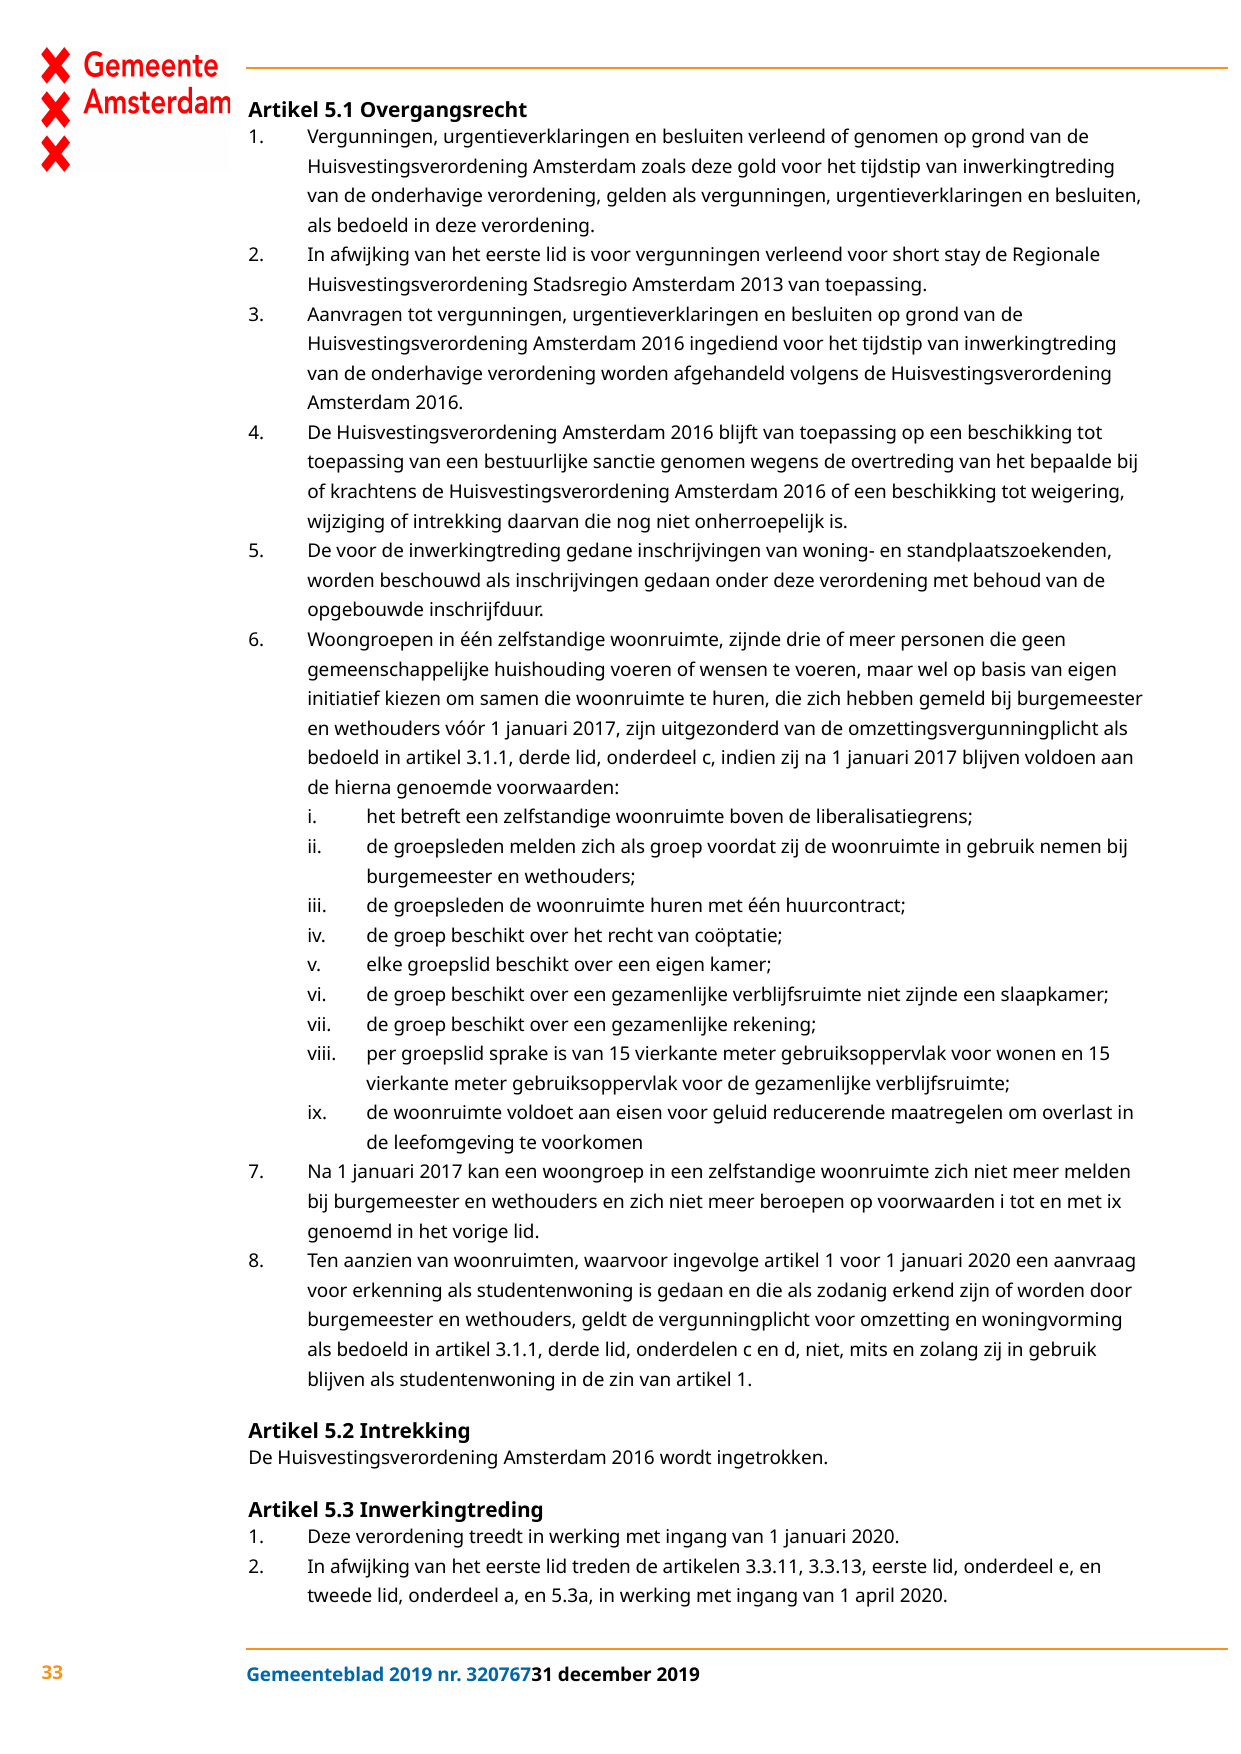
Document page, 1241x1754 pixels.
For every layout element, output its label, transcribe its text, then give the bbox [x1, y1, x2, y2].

text De Huisvestingsverordening Amsterdam 2016 wordt ingetrokken. [248, 1444, 1152, 1470]
list In afwijking van het eerste lid treden de artikelen 3.3.11, 3.3.13, eerste lid, onderdeel e, en tweede lid, onderdeel a, en 5.3a, in werking met ingang van 1 april 2020. [248, 1553, 1152, 1608]
list Woongroepen in één zelfstandige woonruimte, zijnde drie of meer personen die geen gemeenschappelijke huishouding voeren of wensen te voeren, maar wel op basis van eigen initiatief kiezen om samen die woonruimte te huren, die zich hebben gemeld bij burgemeester en wethouders vóór 1 januari 2017, zijn uitgezonderd van de omzettingsvergunningplicht als bedoeld in artikel 3.1.1, derde lid, onderdeel c, indien zij na 1 januari 2017 blijven voldoen aan de hierna genoemde voorwaarden: [248, 626, 1152, 800]
text Artikel 5.3 Inwerkingtreding [248, 1495, 1152, 1523]
list de groep beschikt over het recht van coöptatie; [307, 922, 1152, 948]
list Aanvragen tot vergunningen, urgentieverklaringen en besluiten op grond van de Huisvestingsverordening Amsterdam 2016 ingediend voor het tijdstip van inwerkingtreding van de onderhavige verordening worden afgehandeld volgens de Huisvestingsverordening Amsterdam 2016. [248, 301, 1152, 415]
list De Huisvestingsverordening Amsterdam 2016 blijft van toepassing op een beschikking tot toepassing van een bestuurlijke sanctie genomen wegens de overtreding van het bepaalde bij of krachtens de Huisvestingsverordening Amsterdam 2016 of een beschikking tot weigering, wijziging of intrekking daarvan die nog niet onherroepelijk is. [248, 419, 1152, 533]
list de groepsleden melden zich als groep voordat zij de woonruimte in gebruik nemen bij burgemeester en wethouders; [307, 833, 1152, 888]
list In afwijking van het eerste lid is voor vergunningen verleend voor short stay de Regionale Huisvestingsverordening Stadsregio Amsterdam 2013 van toepassing. [248, 242, 1152, 297]
list elke groepslid beschikt over een eigen kamer; [307, 952, 1152, 977]
list de woonruimte voldoet aan eisen voor geluid reducerende maatregelen om overlast in de leefomgeving te voorkomen [307, 1099, 1152, 1155]
list de groep beschikt over een gezamenlijke verblijfsruimte niet zijnde een slaapkamer; [307, 981, 1152, 1007]
list Deze verordening treedt in werking met ingang van 1 januari 2020. [248, 1523, 1152, 1549]
text Artikel 5.1 Overgangsrecht [248, 95, 1152, 123]
list de groepsleden de woonruimte huren met één huurcontract; [307, 892, 1152, 918]
list het betreft een zelfstandige woonruimte boven de liberalisatiegrens; [307, 804, 1152, 829]
list de groep beschikt over een gezamenlijke rekening; [307, 1011, 1152, 1036]
text Artikel 5.2 Intrekking [248, 1416, 1152, 1444]
list Vergunningen, urgentieverklaringen en besluiten verleend of genomen op grond van de Huisvestingsverordening Amsterdam zoals deze gold voor het tijdstip van inwerkingtreding van de onderhavige verordening, gelden als vergunningen, urgentieverklaringen en besluiten, als bedoeld in deze verordening. [248, 123, 1152, 238]
list De voor de inwerkingtreding gedane inschrijvingen van woning- en standplaatszoekenden, worden beschouwd als inschrijvingen gedaan onder deze verordening met behoud van de opgebouwde inschrijfduur. [248, 537, 1152, 622]
picture [41, 47, 231, 172]
list Ten aanzien van woonruimten, waarvoor ingevolge artikel 1 voor 1 januari 2020 een aanvraag voor erkenning als studentenwoning is gedaan en die als zodanig erkend zijn of worden door burgemeester en wethouders, geldt de vergunningplicht voor omzetting en woningvorming als bedoeld in artikel 3.1.1, derde lid, onderdelen c en d, niet, mits en zolang zij in gebruik blijven als studentenwoning in de zin van artikel 1. [248, 1247, 1152, 1391]
list per groepslid sprake is van 15 vierkante meter gebruiksoppervlak voor wonen en 15 vierkante meter gebruiksoppervlak voor de gezamenlijke verblijfsruimte; [307, 1040, 1152, 1096]
list Na 1 januari 2017 kan een woongroep in een zelfstandige woonruimte zich niet meer melden bij burgemeester en wethouders en zich niet meer beroepen op voorwaarden i tot en met ix genoemd in het vorige lid. [248, 1159, 1152, 1243]
